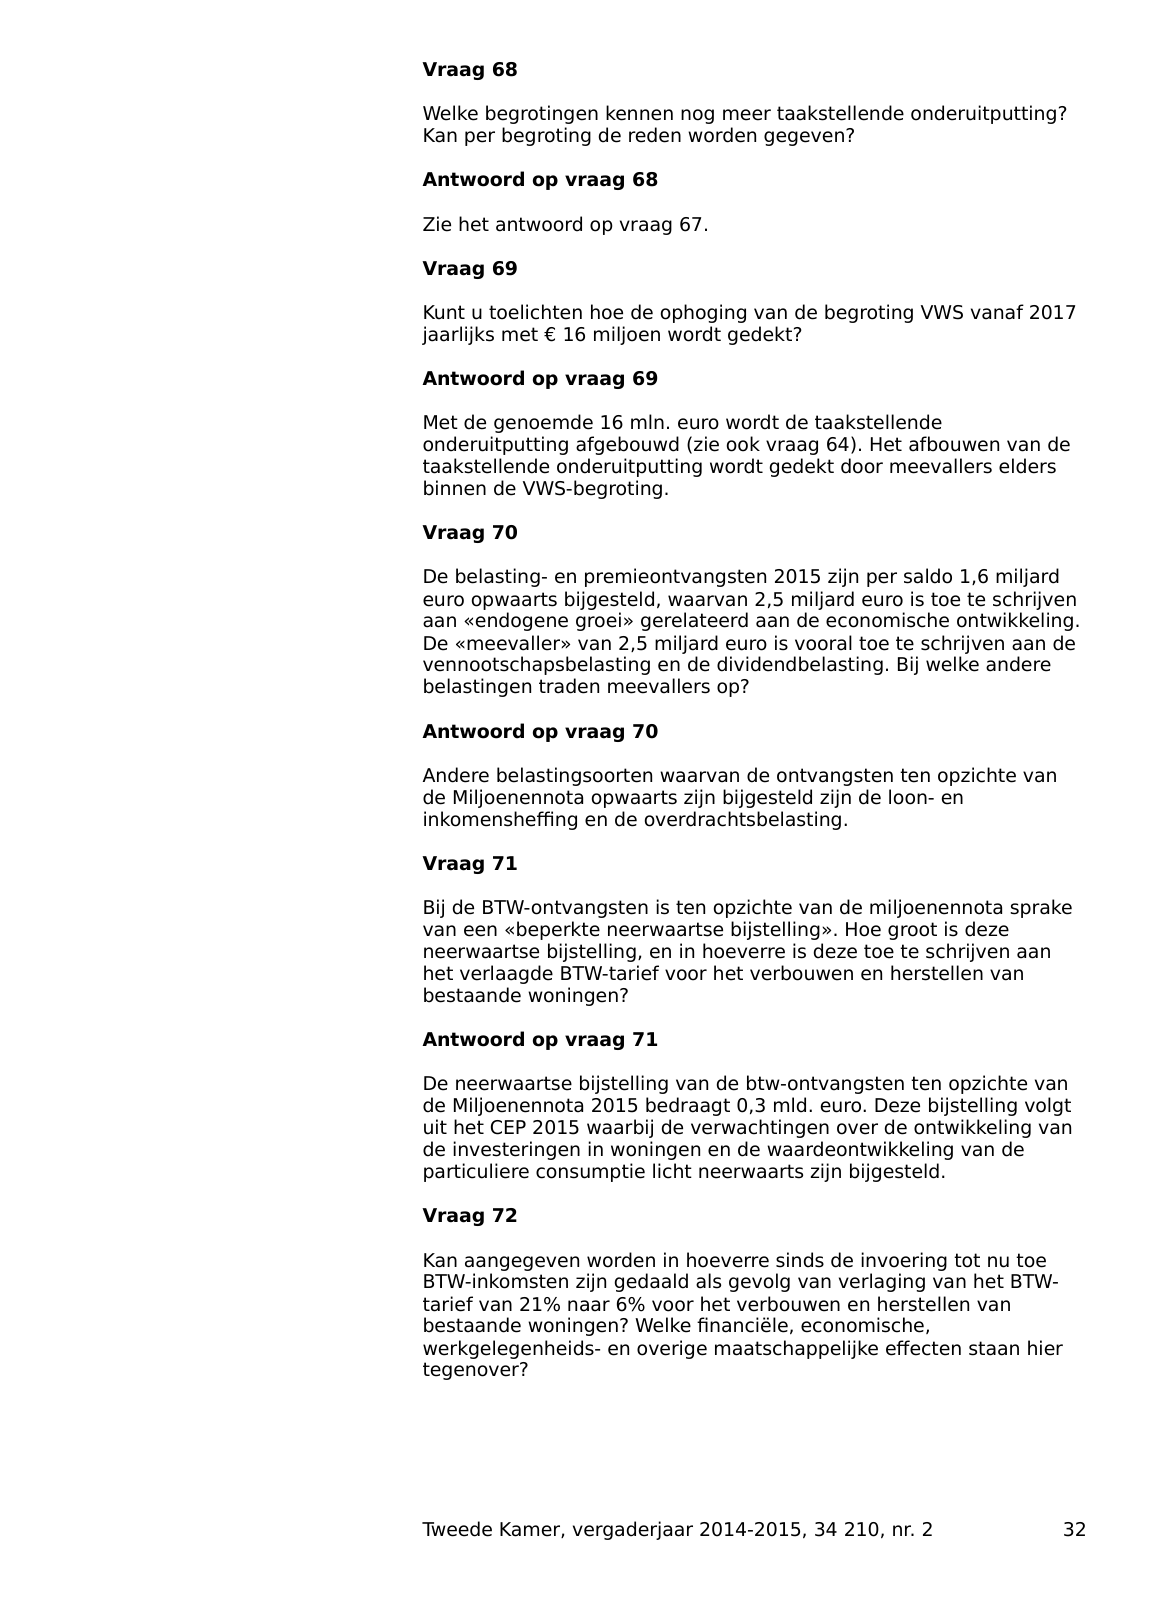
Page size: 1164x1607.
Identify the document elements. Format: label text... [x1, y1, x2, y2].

subtitle Antwoord op vraag 68 [422, 169, 1087, 191]
subtitle Antwoord op vraag 71 [422, 1029, 1087, 1051]
text Andere belastingsoorten waarvan de ontvangsten ten opzichte van de Miljoenennota opwaarts zijn bijgesteld zijn de loon- en inkomensheffing en de overdrachtsbelasting. [422, 765, 1087, 831]
subtitle Vraag 70 [422, 522, 1087, 544]
text Met de genoemde 16 mln. euro wordt de taakstellende onderuitputting afgebouwd (zie ook vraag 64). Het afbouwen van de taakstellende onderuitputting wordt gedekt door meevallers elders binnen de VWS-begroting. [422, 412, 1087, 500]
subtitle Antwoord op vraag 69 [422, 368, 1087, 390]
text Zie het antwoord op vraag 67. [422, 213, 1087, 236]
subtitle Antwoord op vraag 70 [422, 721, 1087, 742]
subtitle Vraag 69 [422, 258, 1087, 280]
subtitle Vraag 68 [422, 59, 1087, 81]
text Welke begrotingen kennen nog meer taakstellende onderuitputting? Kan per begroting de reden worden gegeven? [422, 103, 1087, 147]
text Kan aangegeven worden in hoeverre sinds de invoering tot nu toe BTW-inkomsten zijn gedaald als gevolg van verlaging van het BTW-tarief van 21% naar 6% voor het verbouwen en herstellen van bestaande woningen? Welke financiële, economische, werkgelegenheids- en overige maatschappelijke effecten staan hier tegenover? [422, 1249, 1087, 1381]
text Kunt u toelichten hoe de ophoging van de begroting VWS vanaf 2017 jaarlijks met € 16 miljoen wordt gedekt? [422, 302, 1087, 346]
text De neerwaartse bijstelling van de btw-ontvangsten ten opzichte van de Miljoenennota 2015 bedraagt 0,3 mld. euro. Deze bijstelling volgt uit het CEP 2015 waarbij de verwachtingen over de ontwikkeling van de investeringen in woningen en de waardeontwikkeling van de particuliere consumptie licht neerwaarts zijn bijgesteld. [422, 1073, 1087, 1183]
subtitle Vraag 72 [422, 1205, 1087, 1227]
subtitle Vraag 71 [422, 853, 1087, 875]
text De belasting- en premieontvangsten 2015 zijn per saldo 1,6 miljard euro opwaarts bijgesteld, waarvan 2,5 miljard euro is toe te schrijven aan «endogene groei» gerelateerd aan de economische ontwikkeling. De «meevaller» van 2,5 miljard euro is vooral toe te schrijven aan de vennootschapsbelasting en de dividendbelasting. Bij welke andere belastingen traden meevallers op? [422, 566, 1087, 698]
text Bij de BTW-ontvangsten is ten opzichte van de miljoenennota sprake van een «beperkte neerwaartse bijstelling». Hoe groot is deze neerwaartse bijstelling, en in hoeverre is deze toe te schrijven aan het verlaagde BTW-tarief voor het verbouwen en herstellen van bestaande woningen? [422, 897, 1087, 1007]
